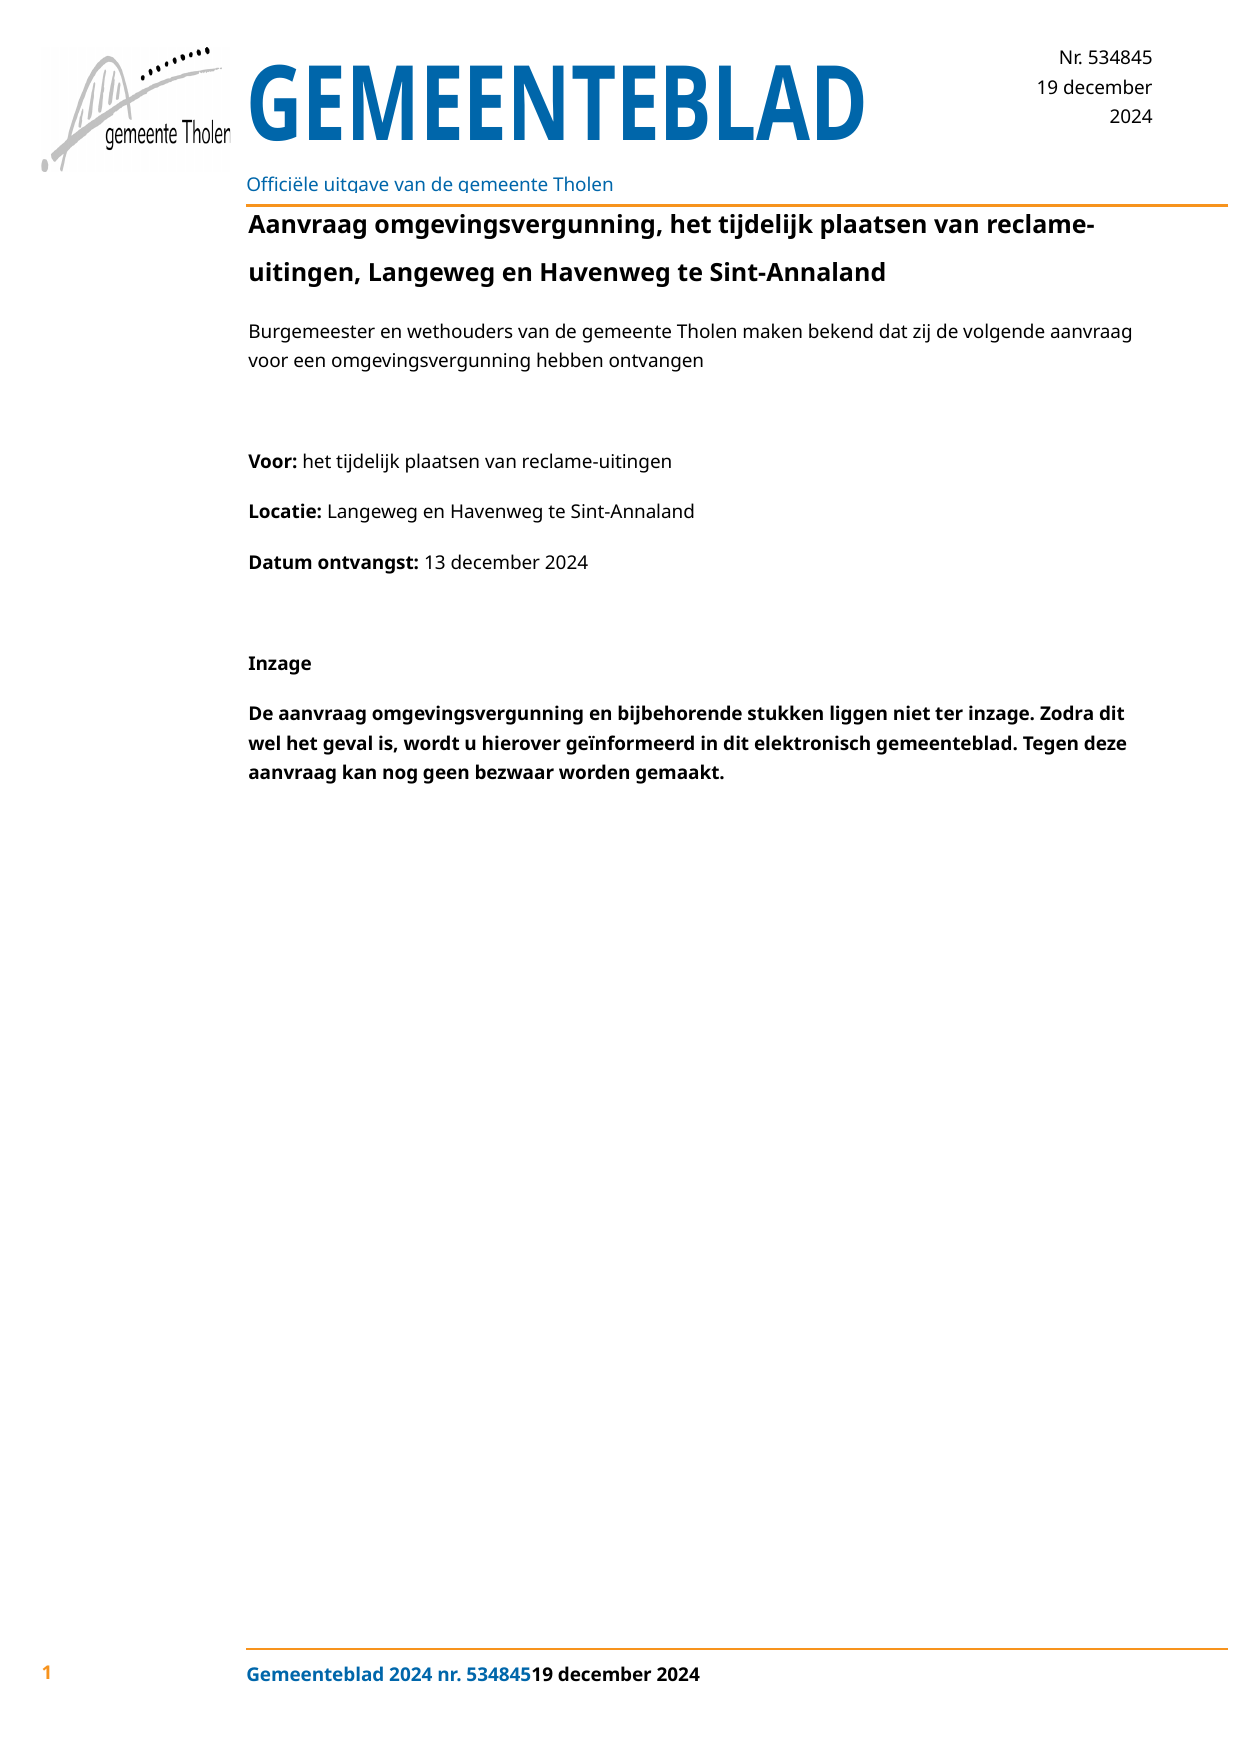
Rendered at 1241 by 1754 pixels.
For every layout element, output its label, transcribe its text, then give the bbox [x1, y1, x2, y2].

text Burgemeester en wethouders van de gemeente Tholen maken bekend dat zij de volgende aanvraag voor een omgevingsvergunning hebben ontvangen [248, 318, 1152, 373]
text Inzage [248, 650, 1152, 676]
text Aanvraag omgevingsvergunning, het tijdelijk plaatsen van reclame-uitingen, Langeweg en Havenweg te Sint-Annaland [248, 207, 1152, 288]
picture [41, 47, 231, 172]
text Datum ontvangst: 13 december 2024 [248, 549, 1152, 575]
text Locatie: Langeweg en Havenweg te Sint-Annaland [248, 499, 1152, 524]
text Voor: het tijdelijk plaatsen van reclame-uitingen [248, 448, 1152, 474]
text De aanvraag omgevingsvergunning en bijbehorende stukken liggen niet ter inzage. Zodra dit wel het geval is, wordt u hierover geïnformeerd in dit elektronisch gemeenteblad. Tegen deze aanvraag kan nog geen bezwaar worden gemaakt. [248, 700, 1152, 785]
